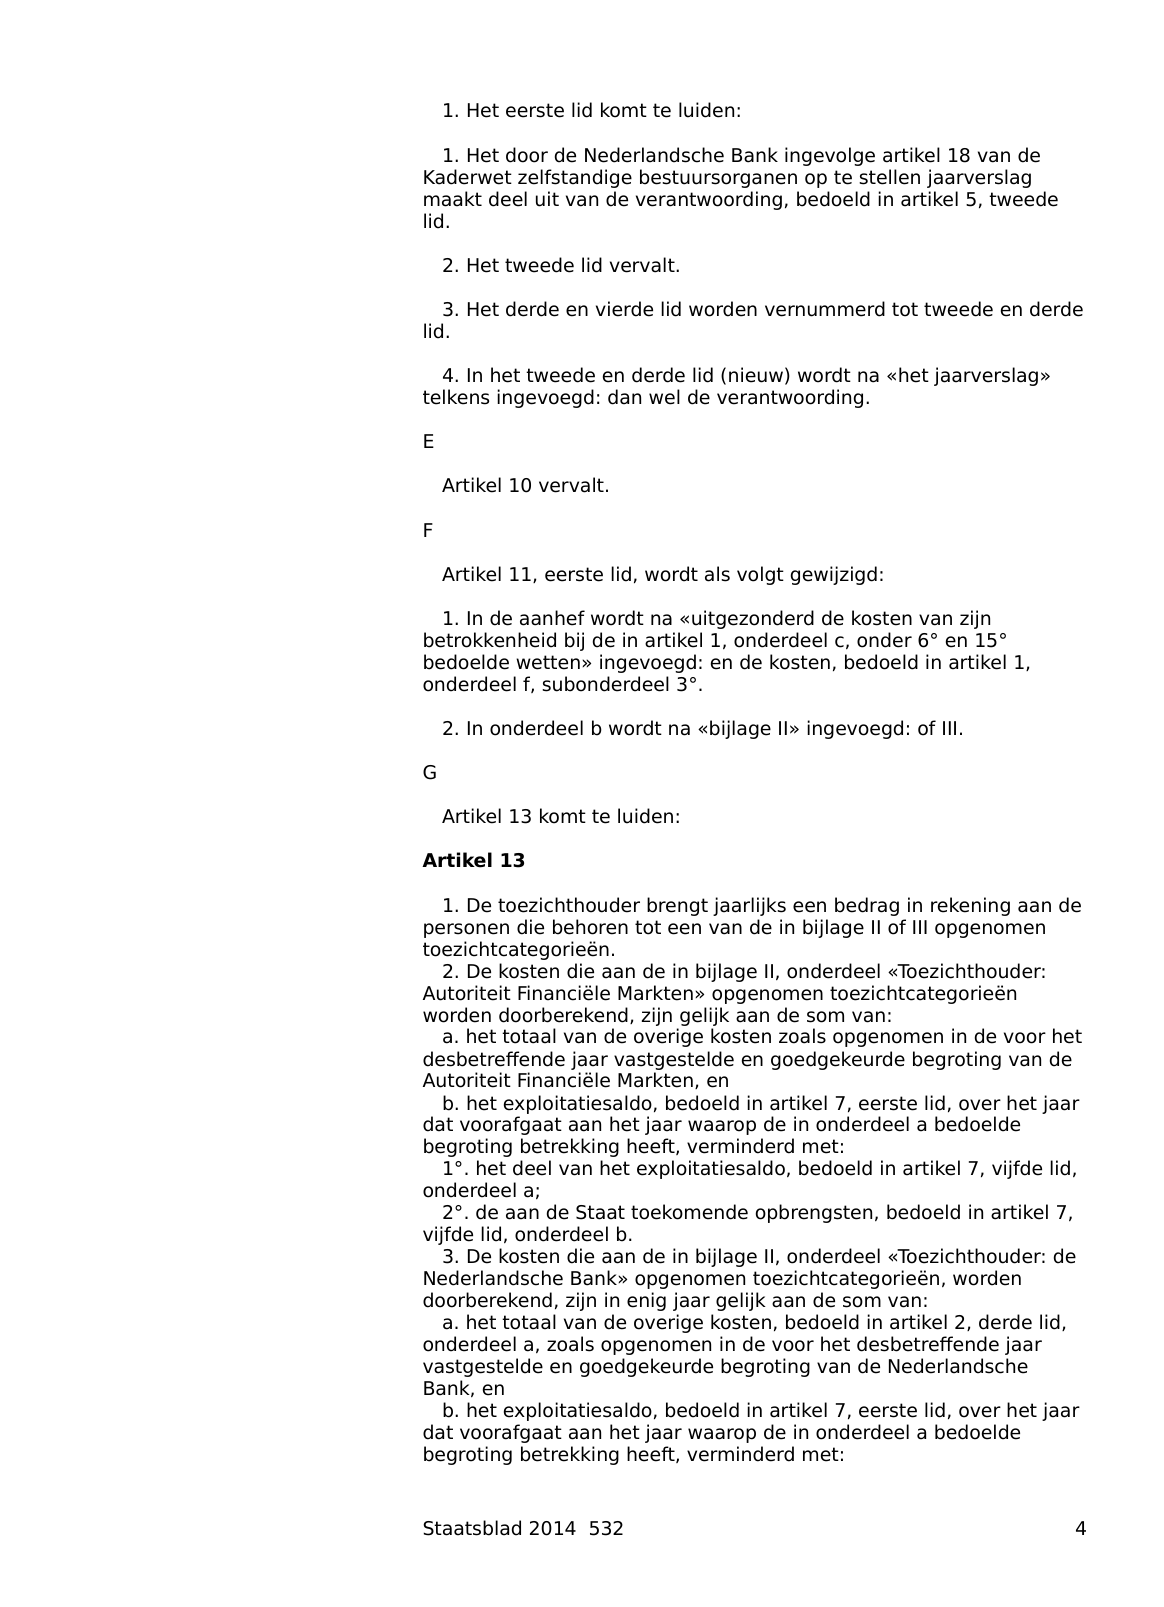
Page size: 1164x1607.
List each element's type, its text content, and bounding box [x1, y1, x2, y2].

text Artikel 10 vervalt. [422, 475, 1087, 497]
text b. het exploitatiesaldo, bedoeld in artikel 7, eerste lid, over het jaar dat voorafgaat aan het jaar waarop de in onderdeel a bedoelde begroting betrekking heeft, verminderd met: [422, 1092, 1087, 1158]
text E [422, 431, 1087, 453]
text a. het totaal van de overige kosten, bedoeld in artikel 2, derde lid, onderdeel a, zoals opgenomen in de voor het desbetreffende jaar vastgestelde en goedgekeurde begroting van de Nederlandsche Bank, en [422, 1312, 1087, 1400]
text F [422, 519, 1087, 541]
text 1. De toezichthouder brengt jaarlijks een bedrag in rekening aan de personen die behoren tot een van de in bijlage II of III opgenomen toezichtcategorieën. [422, 894, 1087, 961]
text G [422, 762, 1087, 784]
text 2. Het tweede lid vervalt. [422, 255, 1087, 277]
text 1. Het door de Nederlandsche Bank ingevolge artikel 18 van de Kaderwet zelfstandige bestuursorganen op te stellen jaarverslag maakt deel uit van de verantwoording, bedoeld in artikel 5, tweede lid. [422, 144, 1087, 232]
text 2. De kosten die aan de in bijlage II, onderdeel «Toezichthouder: Autoriteit Financiële Markten» opgenomen toezichtcategorieën worden doorberekend, zijn gelijk aan de som van: [422, 961, 1087, 1026]
text Artikel 13 komt te luiden: [422, 806, 1087, 828]
text 2°. de aan de Staat toekomende opbrengsten, bedoeld in artikel 7, vijfde lid, onderdeel b. [422, 1202, 1087, 1246]
text 2. In onderdeel b wordt na «bijlage II» ingevoegd: of III. [422, 718, 1087, 740]
text 3. De kosten die aan de in bijlage II, onderdeel «Toezichthouder: de Nederlandsche Bank» opgenomen toezichtcategorieën, worden doorberekend, zijn in enig jaar gelijk aan de som van: [422, 1246, 1087, 1312]
text 1°. het deel van het exploitatiesaldo, bedoeld in artikel 7, vijfde lid, onderdeel a; [422, 1158, 1087, 1202]
text a. het totaal van de overige kosten zoals opgenomen in de voor het desbetreffende jaar vastgestelde en goedgekeurde begroting van de Autoriteit Financiële Markten, en [422, 1026, 1087, 1092]
text Artikel 11, eerste lid, wordt als volgt gewijzigd: [422, 564, 1087, 586]
subtitle Artikel 13 [422, 850, 1087, 872]
text 3. Het derde en vierde lid worden vernummerd tot tweede en derde lid. [422, 299, 1087, 343]
text 1. In de aanhef wordt na «uitgezonderd de kosten van zijn betrokkenheid bij de in artikel 1, onderdeel c, onder 6° en 15° bedoelde wetten» ingevoegd: en de kosten, bedoeld in artikel 1, onderdeel f, subonderdeel 3°. [422, 608, 1087, 696]
text b. het exploitatiesaldo, bedoeld in artikel 7, eerste lid, over het jaar dat voorafgaat aan het jaar waarop de in onderdeel a bedoelde begroting betrekking heeft, verminderd met: [422, 1400, 1087, 1466]
text 1. Het eerste lid komt te luiden: [422, 100, 1087, 122]
text 4. In het tweede en derde lid (nieuw) wordt na «het jaarverslag» telkens ingevoegd: dan wel de verantwoording. [422, 365, 1087, 409]
